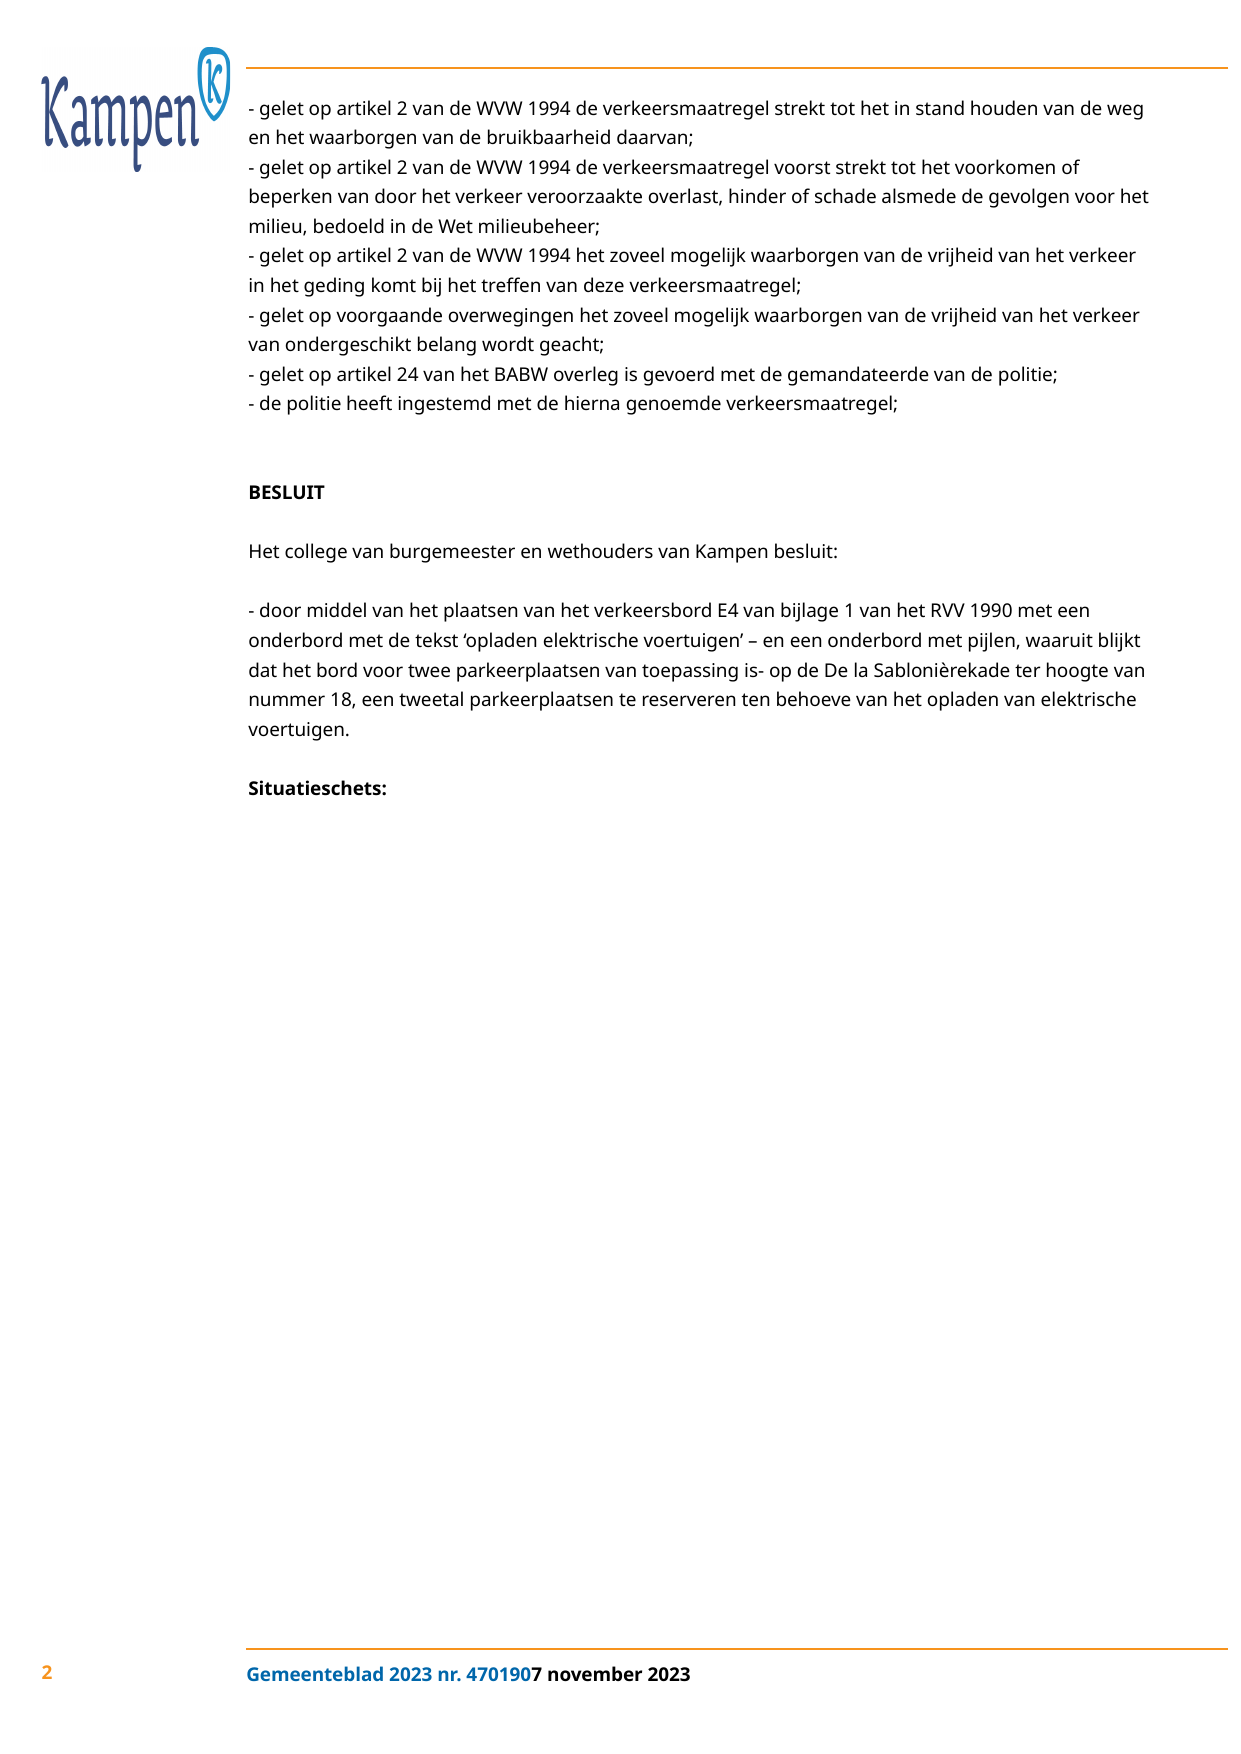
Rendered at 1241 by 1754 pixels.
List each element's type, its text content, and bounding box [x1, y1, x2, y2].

text - door middel van het plaatsen van het verkeersbord E4 van bijlage 1 van het RVV 1990 met een onderbord met de tekst ‘opladen elektrische voertuigen’ – en een onderbord met pijlen, waaruit blijkt dat het bord voor twee parkeerplaatsen van toepassing is- op de De la Sablonièrekade ter hoogte van nummer 18, een tweetal parkeerplaatsen te reserveren ten behoeve van het opladen van elektrische voertuigen. [248, 598, 1152, 742]
text BESLUIT [248, 479, 1152, 505]
text - gelet op artikel 24 van het BABW overleg is gevoerd met de gemandateerde van de politie; [248, 361, 1152, 387]
text - gelet op voorgaande overwegingen het zoveel mogelijk waarborgen van de vrijheid van het verkeer van ondergeschikt belang wordt geacht; [248, 302, 1152, 357]
text Situatieschets: [248, 775, 1152, 801]
text - gelet op artikel 2 van de WVW 1994 de verkeersmaatregel voorst strekt tot het voorkomen of beperken van door het verkeer veroorzaakte overlast, hinder of schade alsmede de gevolgen voor het milieu, bedoeld in de Wet milieubeheer; [248, 154, 1152, 239]
text - de politie heeft ingestemd met de hierna genoemde verkeersmaatregel; [248, 391, 1152, 416]
text - gelet op artikel 2 van de WVW 1994 de verkeersmaatregel strekt tot het in stand houden van de weg en het waarborgen van de bruikbaarheid daarvan; [248, 95, 1152, 150]
text Het college van burgemeester en wethouders van Kampen besluit: [248, 538, 1152, 564]
text - gelet op artikel 2 van de WVW 1994 het zoveel mogelijk waarborgen van de vrijheid van het verkeer in het geding komt bij het treffen van deze verkeersmaatregel; [248, 243, 1152, 298]
picture [41, 47, 231, 172]
